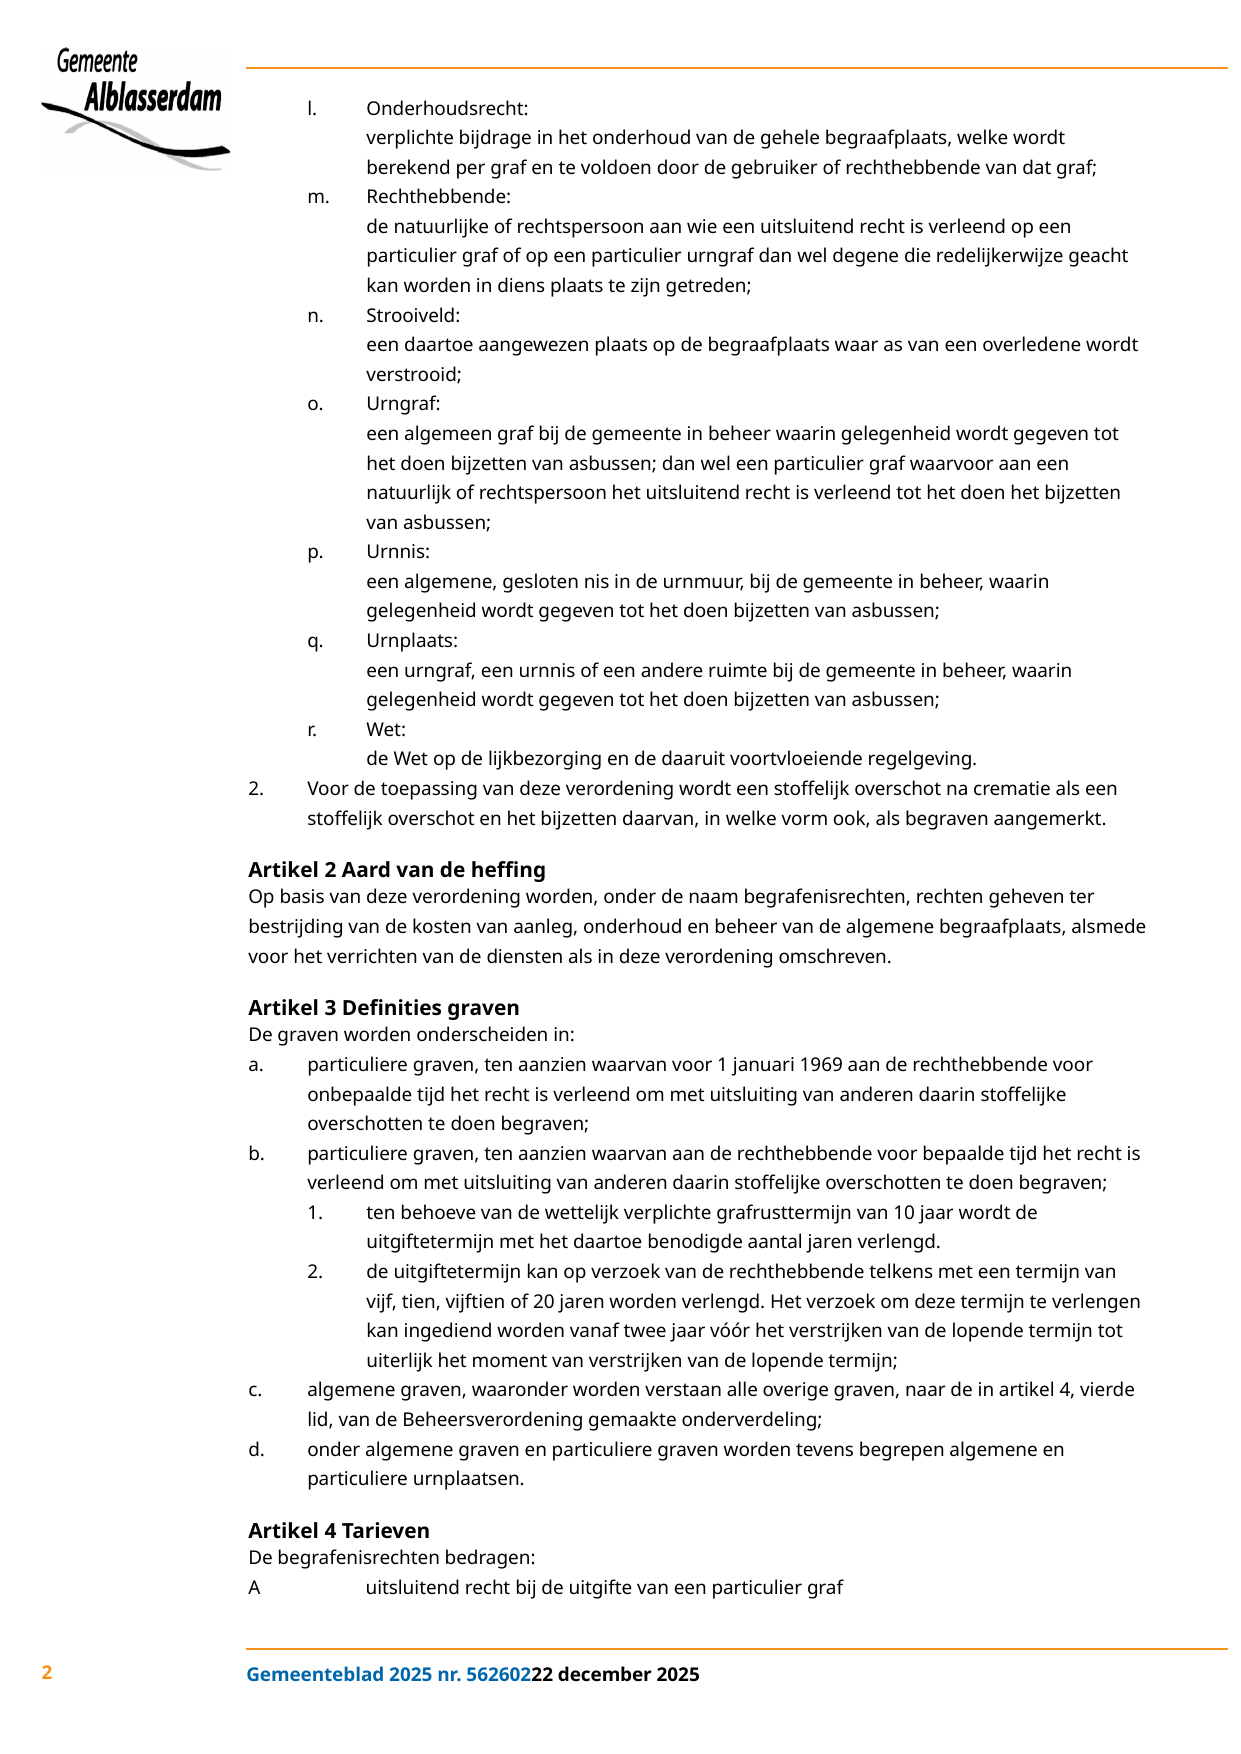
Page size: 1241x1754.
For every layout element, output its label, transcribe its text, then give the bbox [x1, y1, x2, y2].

list particuliere graven, ten aanzien waarvan aan de rechthebbende voor bepaalde tijd het recht is verleend om met uitsluiting van anderen daarin stoffelijke overschotten te doen begraven; [248, 1140, 1152, 1195]
list de uitgiftetermijn kan op verzoek van de rechthebbende telkens met een termijn van vijf, tien, vijftien of 20 jaren worden verlengd. Het verzoek om deze termijn te verlengen kan ingediend worden vanaf twee jaar vóór het verstrijken van de lopende termijn tot uiterlijk het moment van verstrijken van de lopende termijn; [307, 1258, 1152, 1373]
list Onderhoudsrecht: [307, 95, 1152, 121]
list verplichte bijdrage in het onderhoud van de gehele begraafplaats, welke wordt berekend per graf en te voldoen door de gebruiker of rechthebbende van dat graf; [307, 124, 1152, 180]
text Artikel 4 Tarieven [248, 1516, 1152, 1544]
table_header uitsluitend recht bij de uitgifte van een particulier graf [365, 1574, 1034, 1600]
list Voor de toepassing van deze verordening wordt een stoffelijk overschot na crematie als een stoffelijk overschot en het bijzetten daarvan, in welke vorm ook, als begraven aangemerkt. [248, 775, 1152, 831]
text Op basis van deze verordening worden, onder de naam begrafenisrechten, rechten geheven ter bestrijding van de kosten van aanleg, onderhoud en beheer van de algemene begraafplaats, alsmede voor het verrichten van de diensten als in deze verordening omschreven. [248, 884, 1152, 968]
list Urnplaats: [307, 627, 1152, 653]
list onder algemene graven en particuliere graven worden tevens begrepen algemene en particuliere urnplaatsen. [248, 1436, 1152, 1491]
list algemene graven, waaronder worden verstaan alle overige graven, naar de in artikel 4, vierde lid, van de Beheersverordening gemaakte onderverdeling; [248, 1377, 1152, 1432]
picture [41, 47, 231, 172]
list een algemene, gesloten nis in de urnmuur, bij de gemeente in beheer, waarin gelegenheid wordt gegeven tot het doen bijzetten van asbussen; [307, 568, 1152, 623]
text De begrafenisrechten bedragen: [248, 1544, 1152, 1570]
table_header A [248, 1574, 365, 1600]
list een urngraf, een urnnis of een andere ruimte bij de gemeente in beheer, waarin gelegenheid wordt gegeven tot het doen bijzetten van asbussen; [307, 657, 1152, 712]
text De graven worden onderscheiden in: [248, 1022, 1152, 1047]
list particuliere graven, ten aanzien waarvan voor 1 januari 1969 aan de rechthebbende voor onbepaalde tijd het recht is verleend om met uitsluiting van anderen daarin stoffelijke overschotten te doen begraven; [248, 1051, 1152, 1136]
list een algemeen graf bij de gemeente in beheer waarin gelegenheid wordt gegeven tot het doen bijzetten van asbussen; dan wel een particulier graf waarvoor aan een natuurlijk of rechtspersoon het uitsluitend recht is verleend tot het doen het bijzetten van asbussen; [307, 420, 1152, 535]
list ten behoeve van de wettelijk verplichte grafrusttermijn van 10 jaar wordt de uitgiftetermijn met het daartoe benodigde aantal jaren verlengd. [307, 1199, 1152, 1254]
list een daartoe aangewezen plaats op de begraafplaats waar as van een overledene wordt verstrooid; [307, 331, 1152, 387]
list de natuurlijke of rechtspersoon aan wie een uitsluitend recht is verleend op een particulier graf of op een particulier urngraf dan wel degene die redelijkerwijze geacht kan worden in diens plaats te zijn getreden; [307, 213, 1152, 298]
list Wet: [307, 716, 1152, 742]
text Artikel 2 Aard van de heffing [248, 855, 1152, 884]
list Urngraf: [307, 391, 1152, 416]
list Strooiveld: [307, 302, 1152, 328]
table_header [1034, 1574, 1152, 1600]
list Rechthebbende: [307, 183, 1152, 209]
list de Wet op de lijkbezorging en de daaruit voortvloeiende regelgeving. [307, 746, 1152, 771]
list Urnnis: [307, 538, 1152, 564]
text Artikel 3 Definities graven [248, 993, 1152, 1022]
